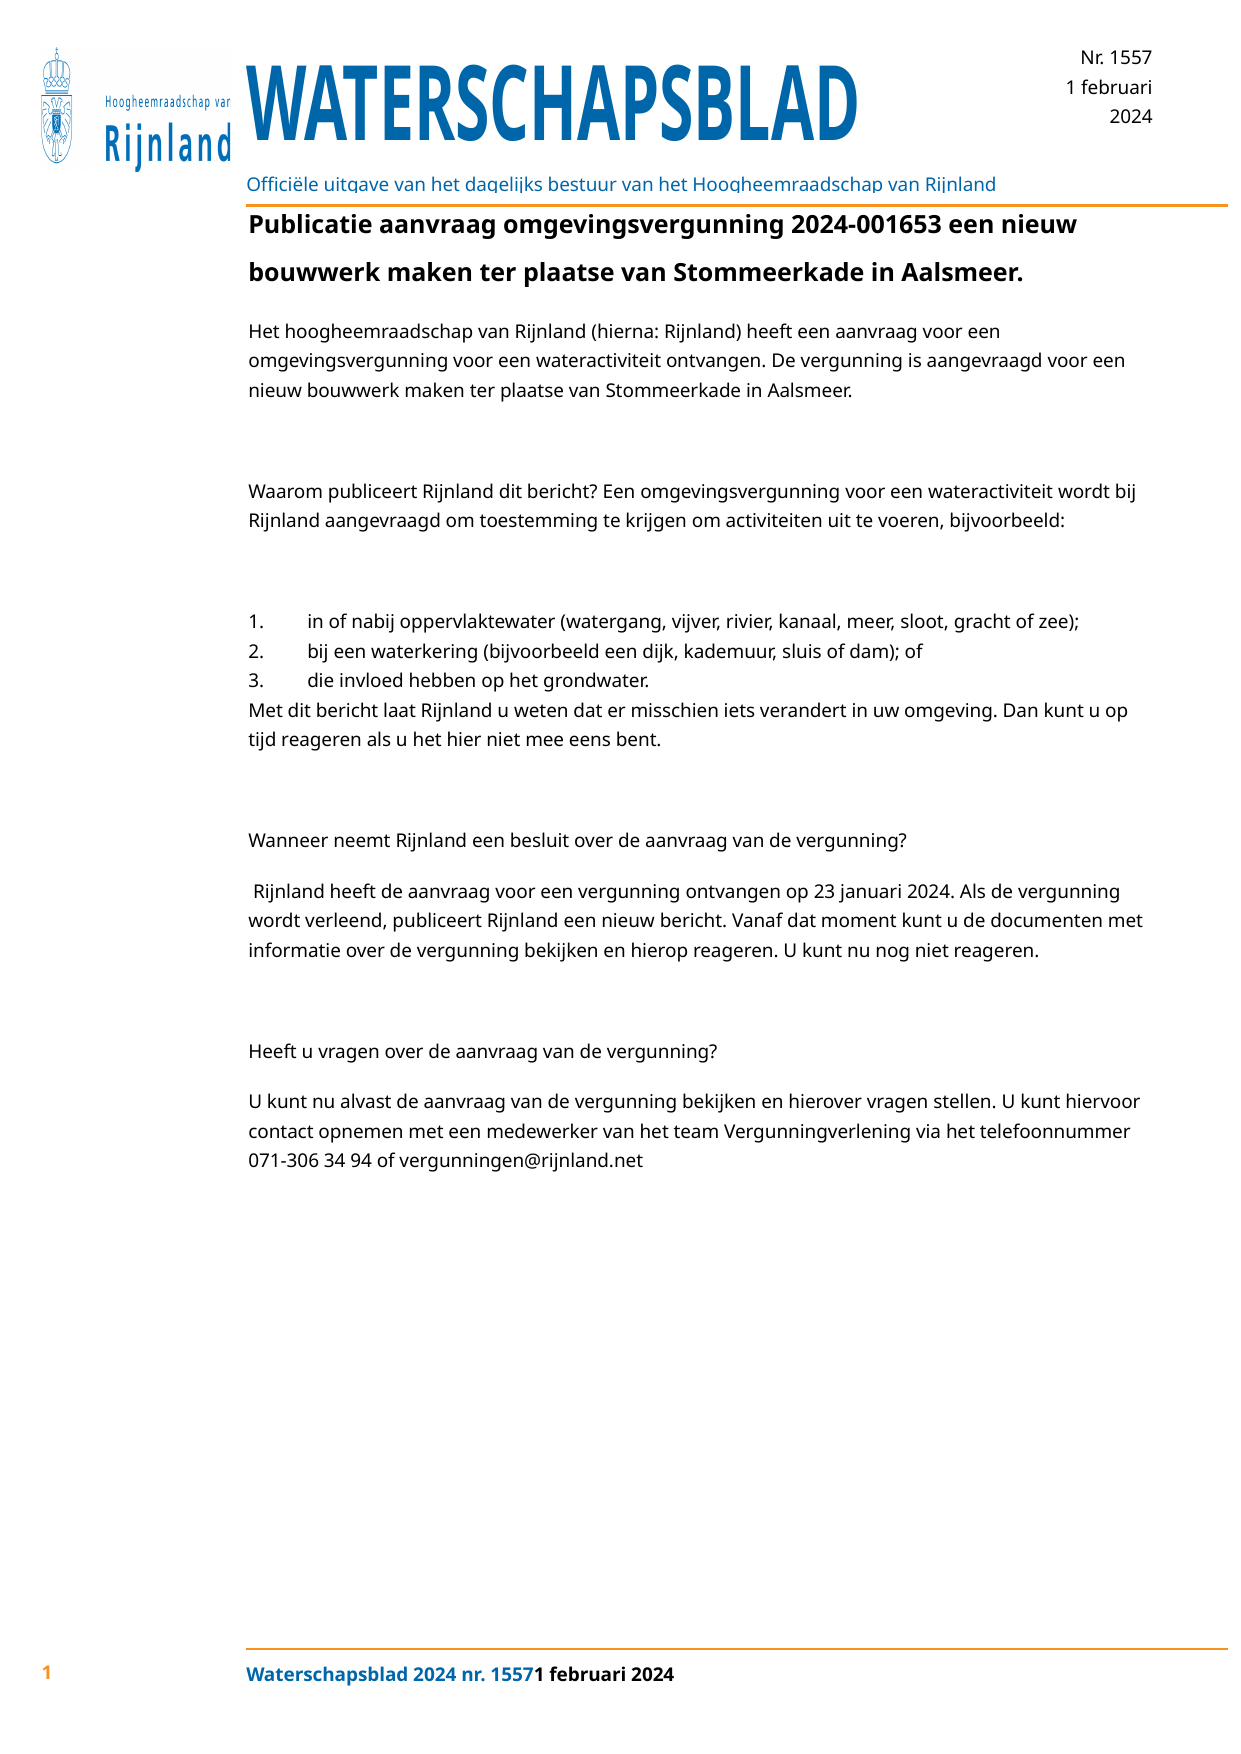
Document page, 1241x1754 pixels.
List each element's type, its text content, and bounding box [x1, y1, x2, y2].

text Wanneer neemt Rijnland een besluit over de aanvraag van de vergunning? [248, 827, 1152, 853]
picture [41, 47, 231, 172]
list die invloed hebben op het grondwater. [248, 667, 1152, 693]
text Waarom publiceert Rijnland dit bericht? Een omgevingsvergunning voor een wateractiviteit wordt bij Rijnland aangevraagd om toestemming te krijgen om activiteiten uit te voeren, bijvoorbeeld: [248, 478, 1152, 533]
text Heeft u vragen over de aanvraag van de vergunning? [248, 1038, 1152, 1064]
text Het hoogheemraadschap van Rijnland (hierna: Rijnland) heeft een aanvraag voor een omgevingsvergunning voor een wateractiviteit ontvangen. De vergunning is aangevraagd voor een nieuw bouwwerk maken ter plaatse van Stommeerkade in Aalsmeer. [248, 318, 1152, 403]
text Met dit bericht laat Rijnland u weten dat er misschien iets verandert in uw omgeving. Dan kunt u op tijd reageren als u het hier niet mee eens bent. [248, 697, 1152, 752]
list bij een waterkering (bijvoorbeeld een dijk, kademuur, sluis of dam); of [248, 638, 1152, 664]
text Publicatie aanvraag omgevingsvergunning 2024-001653 een nieuw bouwwerk maken ter plaatse van Stommeerkade in Aalsmeer. [248, 207, 1152, 288]
text Rijnland heeft de aanvraag voor een vergunning ontvangen op 23 januari 2024. Als de vergunning wordt verleend, publiceert Rijnland een nieuw bericht. Vanaf dat moment kunt u de documenten met informatie over de vergunning bekijken en hierop reageren. U kunt nu nog niet reageren. [248, 878, 1152, 963]
text U kunt nu alvast de aanvraag van de vergunning bekijken en hierover vragen stellen. U kunt hiervoor contact opnemen met een medewerker van het team Vergunningverlening via het telefoonnummer 071-306 34 94 of vergunningen@rijnland.net [248, 1088, 1152, 1173]
list in of nabij oppervlaktewater (watergang, vijver, rivier, kanaal, meer, sloot, gracht of zee); [248, 608, 1152, 634]
